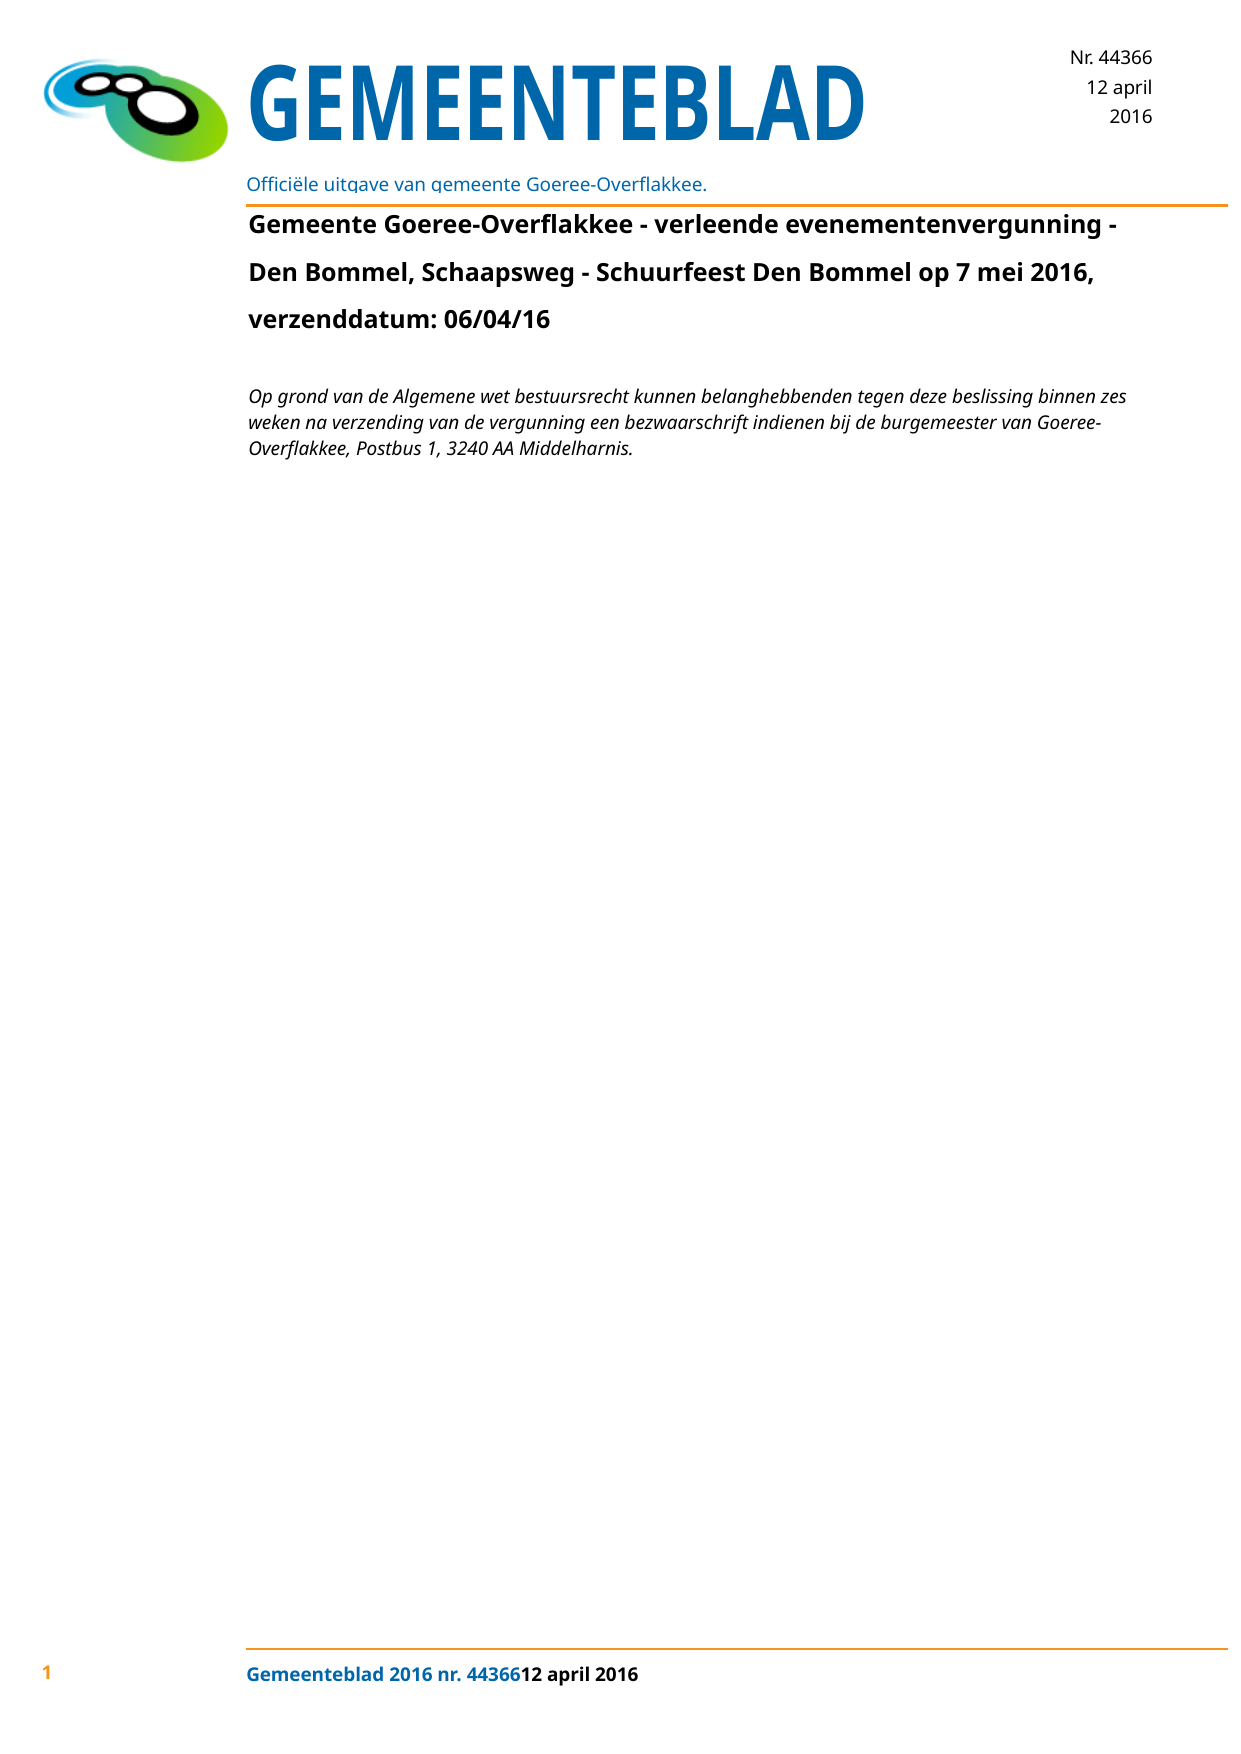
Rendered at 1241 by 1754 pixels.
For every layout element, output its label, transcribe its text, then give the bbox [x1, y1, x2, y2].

picture [41, 47, 231, 172]
text Op grond van de Algemene wet bestuursrecht kunnen belanghebbenden tegen deze beslissing binnen zes weken na verzending van de vergunning een bezwaarschrift indienen bij de burgemeester van Goeree-Overflakkee, Postbus 1, 3240 AA Middelharnis. [248, 384, 1152, 461]
text Gemeente Goeree-Overflakkee - verleende evenementenvergunning - Den Bommel, Schaapsweg - Schuurfeest Den Bommel op 7 mei 2016, verzenddatum: 06/04/16 [248, 207, 1152, 336]
